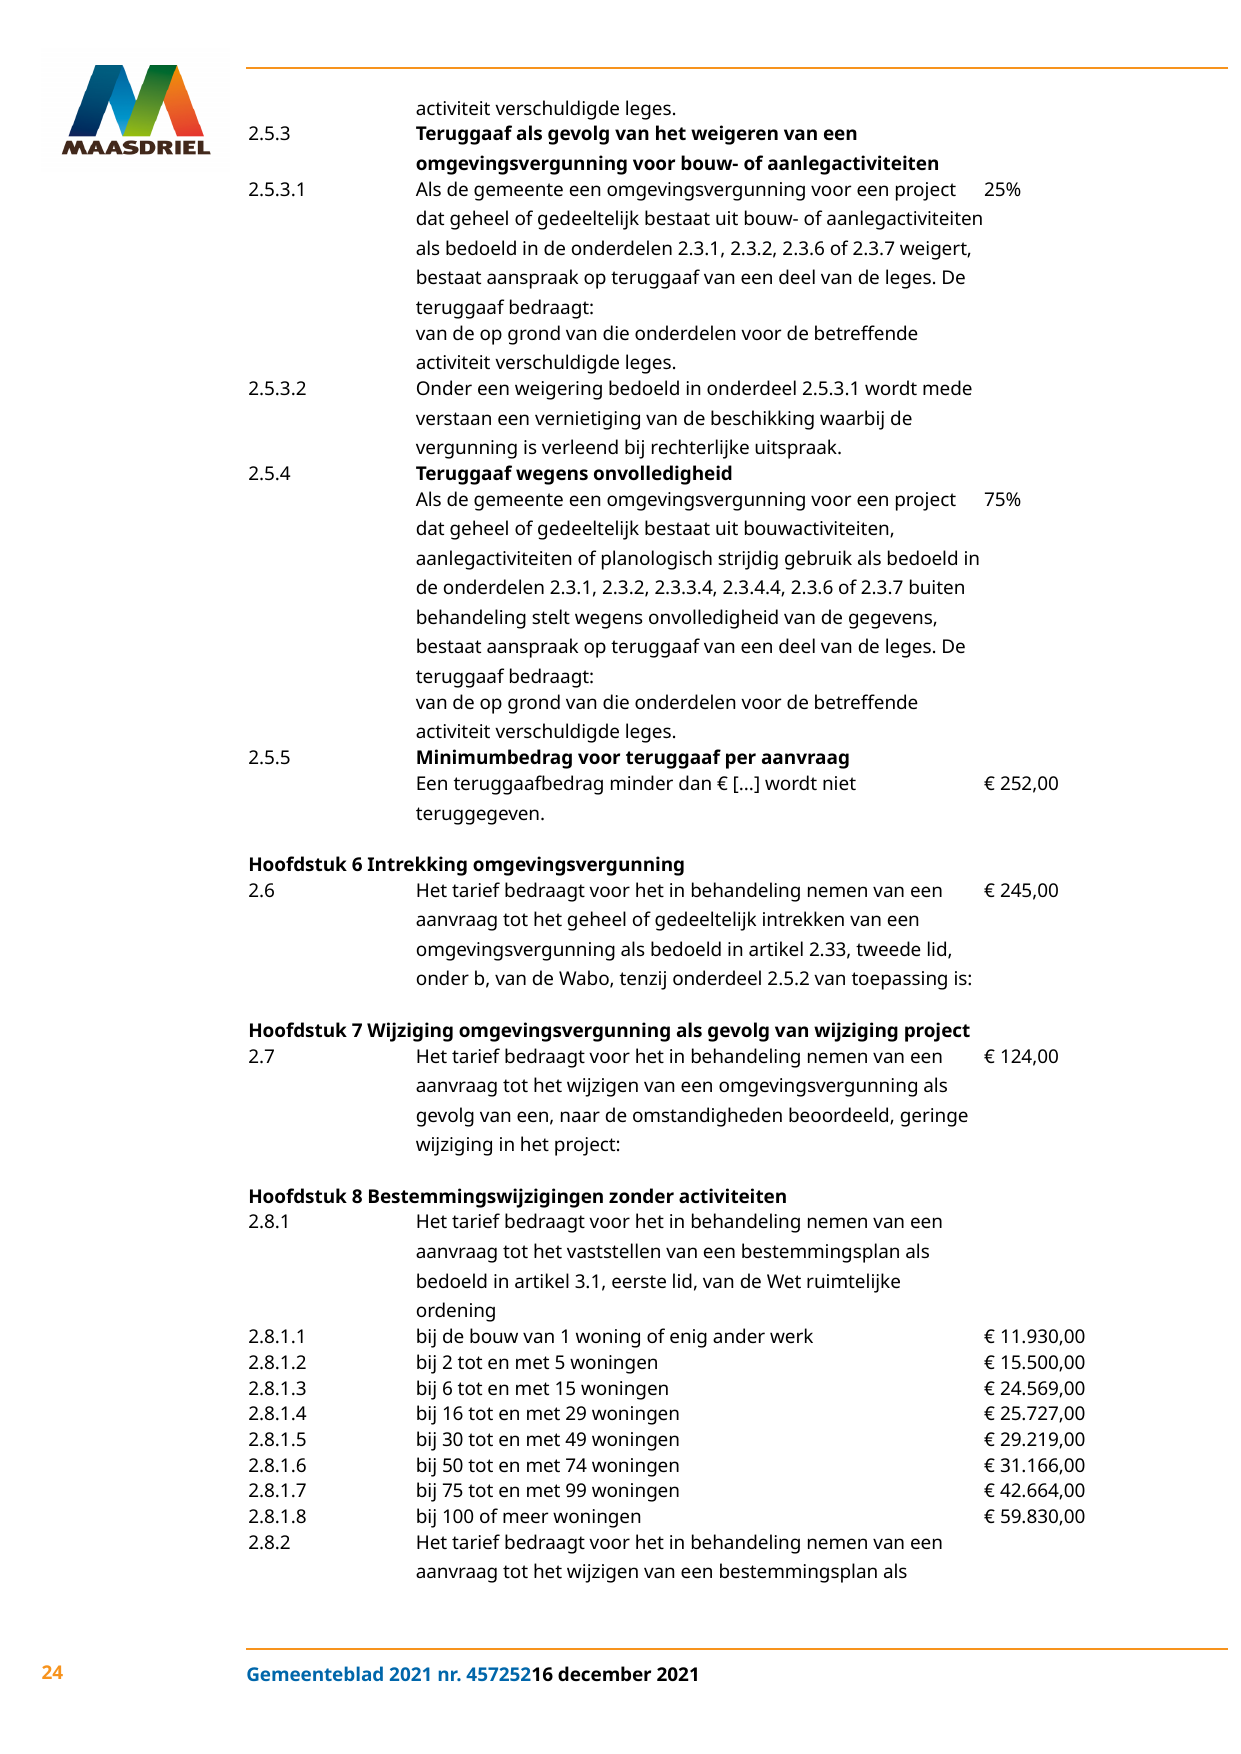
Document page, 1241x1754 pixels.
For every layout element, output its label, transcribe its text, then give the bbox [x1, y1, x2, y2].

table_cell Het tarief bedraagt voor het in behandeling nemen van een aanvraag tot het wijzigen van een bestemmingsplan als [416, 1529, 984, 1584]
table_cell Een teruggaafbedrag minder dan € [...] wordt niet teruggegeven. [416, 770, 984, 825]
picture [41, 47, 231, 172]
table_cell 2.5.5 [248, 744, 416, 770]
table_cell 2.8.1 [248, 1209, 416, 1323]
table_cell [984, 825, 1152, 851]
table_cell [416, 991, 984, 1017]
table_cell 2.8.1.1 [248, 1323, 416, 1349]
table_cell [984, 1209, 1152, 1323]
table_cell Als de gemeente een omgevingsvergunning voor een project dat geheel of gedeeltelijk bestaat uit bouw- of aanlegactiviteiten als bedoeld in de onderdelen 2.3.1, 2.3.2, 2.3.6 of 2.3.7 weigert, bestaat aanspraak op teruggaaf van een deel van de leges. De teruggaaf bedraagt: [416, 176, 984, 320]
table_cell Het tarief bedraagt voor het in behandeling nemen van een aanvraag tot het geheel of gedeeltelijk intrekken van een omgevingsvergunning als bedoeld in artikel 2.33, tweede lid, onder b, van de Wabo, tenzij onderdeel 2.5.2 van toepassing is: [416, 877, 984, 991]
table_cell [984, 460, 1152, 486]
table_cell 2.8.1.5 [248, 1426, 416, 1452]
table_cell € 42.664,00 [984, 1478, 1152, 1503]
table_cell Het tarief bedraagt voor het in behandeling nemen van een aanvraag tot het vaststellen van een bestemmingsplan als bedoeld in artikel 3.1, eerste lid, van de Wet ruimtelijke ordening [416, 1209, 984, 1323]
table_cell [984, 744, 1152, 770]
table_cell [984, 320, 1152, 375]
table_cell [984, 121, 1152, 176]
table_cell Minimumbedrag voor teruggaaf per aanvraag [416, 744, 984, 770]
table_cell [984, 689, 1152, 744]
table_cell € 29.219,00 [984, 1426, 1152, 1452]
table_cell [984, 1183, 1152, 1209]
table_cell Hoofdstuk 6 Intrekking omgevingsvergunning [248, 851, 984, 877]
table_cell Teruggaaf als gevolg van het weigeren van een omgevingsvergunning voor bouw- of aanlegactiviteiten [416, 121, 984, 176]
table_cell 2.5.3.1 [248, 176, 416, 320]
table_cell 2.5.3.2 [248, 375, 416, 460]
table_cell van de op grond van die onderdelen voor de betreffende activiteit verschuldigde leges. [416, 320, 984, 375]
table_cell activiteit verschuldigde leges. [416, 95, 984, 121]
table_cell bij 75 tot en met 99 woningen [416, 1478, 984, 1503]
table_cell bij 50 tot en met 74 woningen [416, 1452, 984, 1478]
table_cell bij 2 tot en met 5 woningen [416, 1349, 984, 1375]
table_cell [248, 770, 416, 825]
table_cell € 245,00 [984, 877, 1152, 991]
table_cell bij 30 tot en met 49 woningen [416, 1426, 984, 1452]
table_cell bij 16 tot en met 29 woningen [416, 1400, 984, 1426]
table_cell bij de bouw van 1 woning of enig ander werk [416, 1323, 984, 1349]
table_cell [984, 1017, 1152, 1043]
table_cell bij 100 of meer woningen [416, 1503, 984, 1529]
table_cell [984, 1157, 1152, 1183]
table_cell 2.7 [248, 1043, 416, 1157]
table_cell [248, 825, 416, 851]
table_cell 2.8.1.3 [248, 1375, 416, 1400]
table_cell 2.6 [248, 877, 416, 991]
table_cell 2.8.1.7 [248, 1478, 416, 1503]
table_cell [248, 1157, 416, 1183]
table_cell [248, 95, 416, 121]
table_cell € 31.166,00 [984, 1452, 1152, 1478]
table_cell € 11.930,00 [984, 1323, 1152, 1349]
table_cell € 124,00 [984, 1043, 1152, 1157]
table_cell Teruggaaf wegens onvolledigheid [416, 460, 984, 486]
table_cell € 25.727,00 [984, 1400, 1152, 1426]
table_cell 25% [984, 176, 1152, 320]
table_cell [416, 825, 984, 851]
table_cell € 59.830,00 [984, 1503, 1152, 1529]
table_cell Onder een weigering bedoeld in onderdeel 2.5.3.1 wordt mede verstaan een vernietiging van de beschikking waarbij de vergunning is verleend bij rechterlijke uitspraak. [416, 375, 984, 460]
table_cell [984, 95, 1152, 121]
table_cell € 15.500,00 [984, 1349, 1152, 1375]
table_cell 2.5.4 [248, 460, 416, 486]
table_cell bij 6 tot en met 15 woningen [416, 1375, 984, 1400]
table_cell 75% [984, 486, 1152, 689]
table_cell 2.8.2 [248, 1529, 416, 1584]
table_cell [984, 851, 1152, 877]
table_cell [416, 1157, 984, 1183]
table_cell 2.8.1.2 [248, 1349, 416, 1375]
table_cell [984, 375, 1152, 460]
table_cell [984, 1529, 1152, 1584]
table_cell € 24.569,00 [984, 1375, 1152, 1400]
table_cell [248, 320, 416, 375]
table_cell Het tarief bedraagt voor het in behandeling nemen van een aanvraag tot het wijzigen van een omgevingsvergunning als gevolg van een, naar de omstandigheden beoordeeld, geringe wijziging in het project: [416, 1043, 984, 1157]
table_cell 2.8.1.8 [248, 1503, 416, 1529]
table_cell Hoofdstuk 7 Wijziging omgevingsvergunning als gevolg van wijziging project [248, 1017, 984, 1043]
table_cell [984, 991, 1152, 1017]
table_cell Als de gemeente een omgevingsvergunning voor een project dat geheel of gedeeltelijk bestaat uit bouwactiviteiten, aanlegactiviteiten of planologisch strijdig gebruik als bedoeld in de onderdelen 2.3.1, 2.3.2, 2.3.3.4, 2.3.4.4, 2.3.6 of 2.3.7 buiten behandeling stelt wegens onvolledigheid van de gegevens, bestaat aanspraak op teruggaaf van een deel van de leges. De teruggaaf bedraagt: [416, 486, 984, 689]
table_cell 2.5.3 [248, 121, 416, 176]
table_cell [248, 689, 416, 744]
table_cell 2.8.1.6 [248, 1452, 416, 1478]
table_cell [248, 991, 416, 1017]
table_cell Hoofdstuk 8 Bestemmingswijzigingen zonder activiteiten [248, 1183, 984, 1209]
table_cell 2.8.1.4 [248, 1400, 416, 1426]
table_cell € 252,00 [984, 770, 1152, 825]
table_cell van de op grond van die onderdelen voor de betreffende activiteit verschuldigde leges. [416, 689, 984, 744]
table_cell [248, 486, 416, 689]
